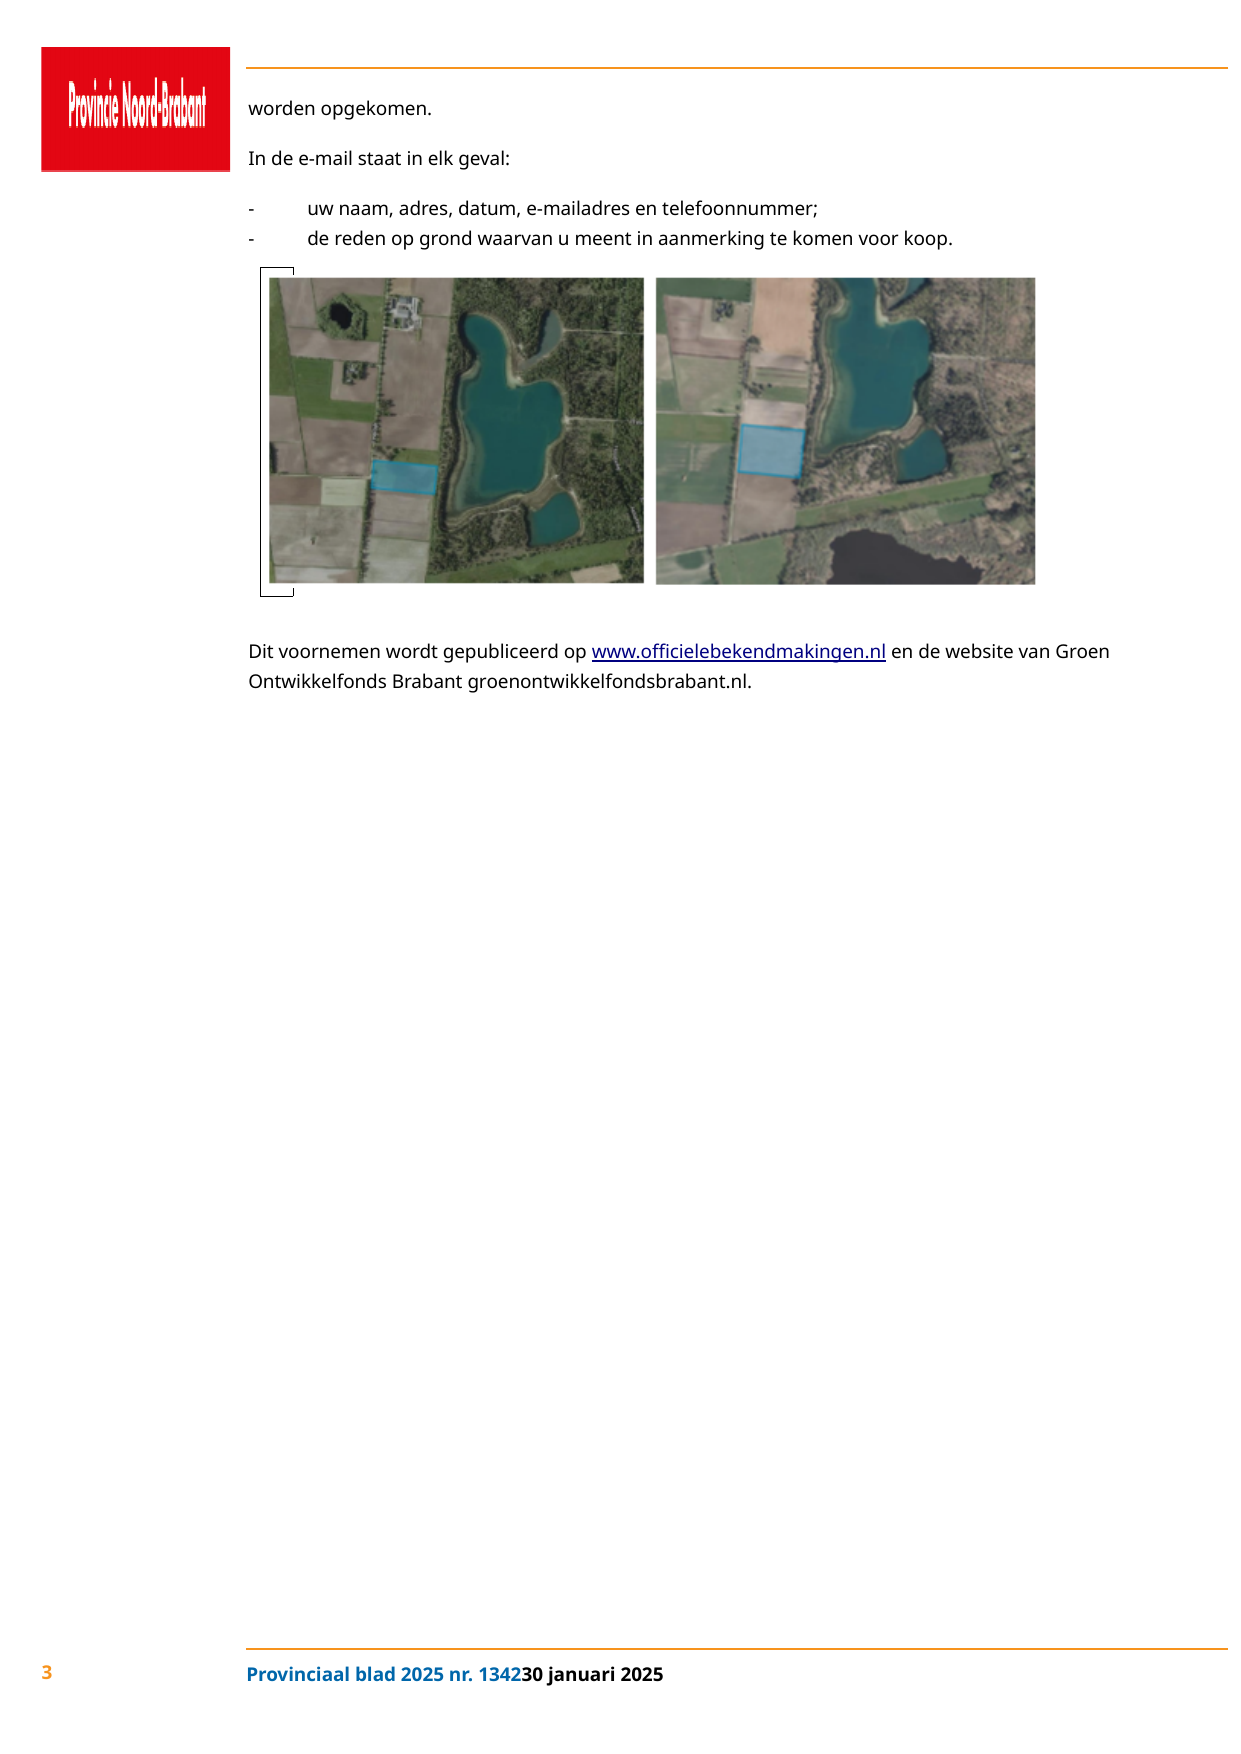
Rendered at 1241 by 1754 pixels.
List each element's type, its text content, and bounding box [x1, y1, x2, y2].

picture [268, 275, 1037, 588]
text Dit voornemen wordt gepubliceerd op www.officielebekendmakingen.nl en de website van Groen Ontwikkelfonds Brabant groenontwikkelfondsbrabant.nl. [248, 638, 1152, 694]
list uw naam, adres, datum, e-mailadres en telefoonnummer; [248, 196, 1152, 221]
list de reden op grond waarvan u meent in aanmerking te komen voor koop. [248, 225, 1152, 251]
text In de e-mail staat in elk geval: [248, 145, 1152, 171]
picture [41, 47, 231, 172]
text worden opgekomen. [248, 95, 1152, 121]
